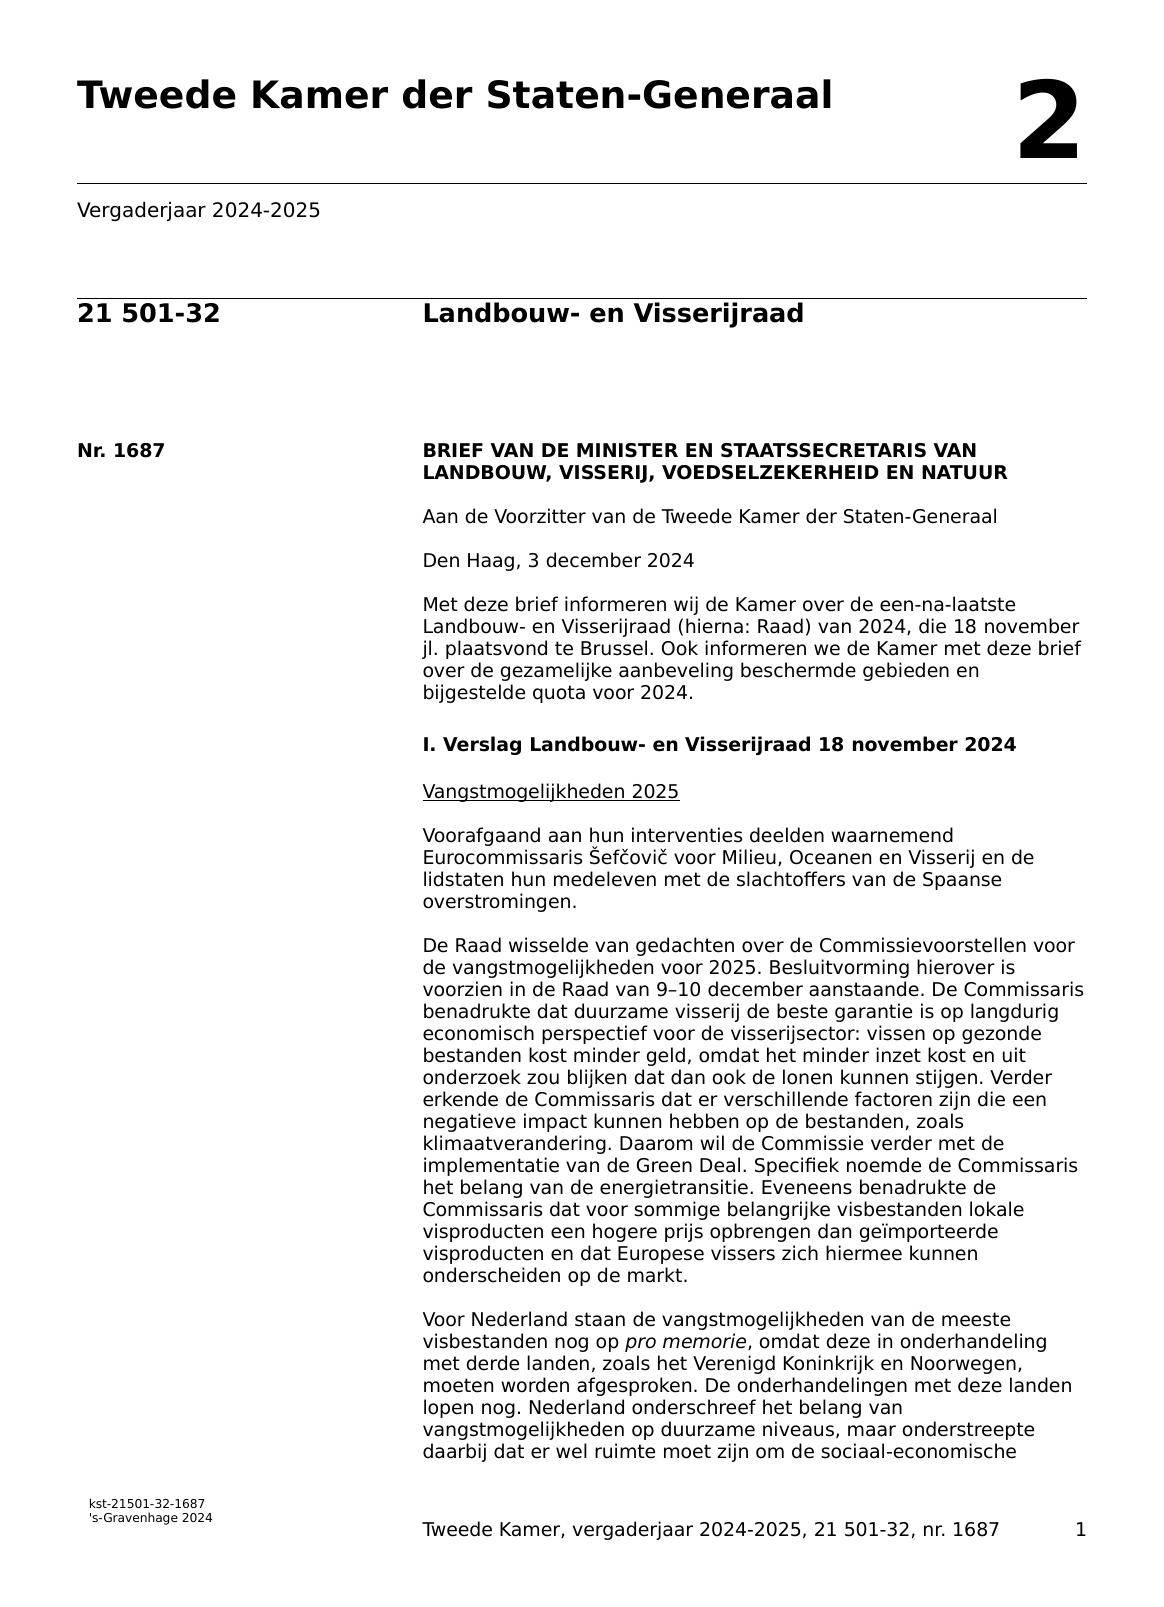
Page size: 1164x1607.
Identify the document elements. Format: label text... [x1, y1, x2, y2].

subtitle Vangstmogelijkheden 2025 [422, 781, 1087, 803]
text Met deze brief informeren wij de Kamer over de een-na-laatste Landbouw- en Visserijraad (hierna: Raad) van 2024, die 18 november jl. plaatsvond te Brussel. Ook informeren we de Kamer met deze brief over de gezamelijke aanbeveling beschermde gebieden en bijgestelde quota voor 2024. [422, 594, 1087, 704]
text Voor Nederland staan de vangstmogelijkheden van de meeste visbestanden nog op pro memorie, omdat deze in onderhandeling met derde landen, zoals het Verenigd Koninkrijk en Noorwegen, moeten worden afgesproken. De onderhandelingen met deze landen lopen nog. Nederland onderschreef het belang van vangstmogelijkheden op duurzame niveaus, maar onderstreepte daarbij dat er wel ruimte moet zijn om de sociaal-economische [422, 1309, 1087, 1463]
table_cell Vergaderjaar 2024-2025 [77, 184, 1087, 298]
subtitle Nr. 1687 BRIEF VAN DE MINISTER EN STAATSSECRETARIS VAN LANDBOUW, VISSERIJ, VOEDSELZEKERHEID EN NATUUR [77, 440, 1087, 484]
text 's-Gravenhage 2024 [88, 1511, 323, 1525]
table_header Tweede Kamer der Staten-Generaal [77, 59, 886, 183]
text Voorafgaand aan hun interventies deelden waarnemend Eurocommissaris Šefčovič voor Milieu, Oceanen en Visserij en de lidstaten hun medeleven met de slachtoffers van de Spaanse overstromingen. [422, 825, 1087, 913]
subtitle 21 501-32 Landbouw- en Visserijraad [77, 299, 1087, 329]
text Aan de Voorzitter van de Tweede Kamer der Staten-Generaal [422, 506, 1087, 528]
text Den Haag, 3 december 2024 [422, 550, 1087, 572]
text kst-21501-32-1687 [88, 1497, 323, 1511]
subtitle I. Verslag Landbouw- en Visserijraad 18 november 2024 [422, 734, 1087, 756]
table_header 2 [886, 59, 1087, 183]
text De Raad wisselde van gedachten over de Commissievoorstellen voor de vangstmogelijkheden voor 2025. Besluitvorming hierover is voorzien in de Raad van 9–10 december aanstaande. De Commissaris benadrukte dat duurzame visserij de beste garantie is op langdurig economisch perspectief voor de visserijsector: vissen op gezonde bestanden kost minder geld, omdat het minder inzet kost en uit onderzoek zou blijken dat dan ook de lonen kunnen stijgen. Verder erkende de Commissaris dat er verschillende factoren zijn die een negatieve impact kunnen hebben op de bestanden, zoals klimaatverandering. Daarom wil de Commissie verder met de implementatie van de Green Deal. Specifiek noemde de Commissaris het belang van de energietransitie. Eveneens benadrukte de Commissaris dat voor sommige belangrijke visbestanden lokale visproducten een hogere prijs opbrengen dan geïmporteerde visproducten en dat Europese vissers zich hiermee kunnen onderscheiden op de markt. [422, 935, 1087, 1287]
